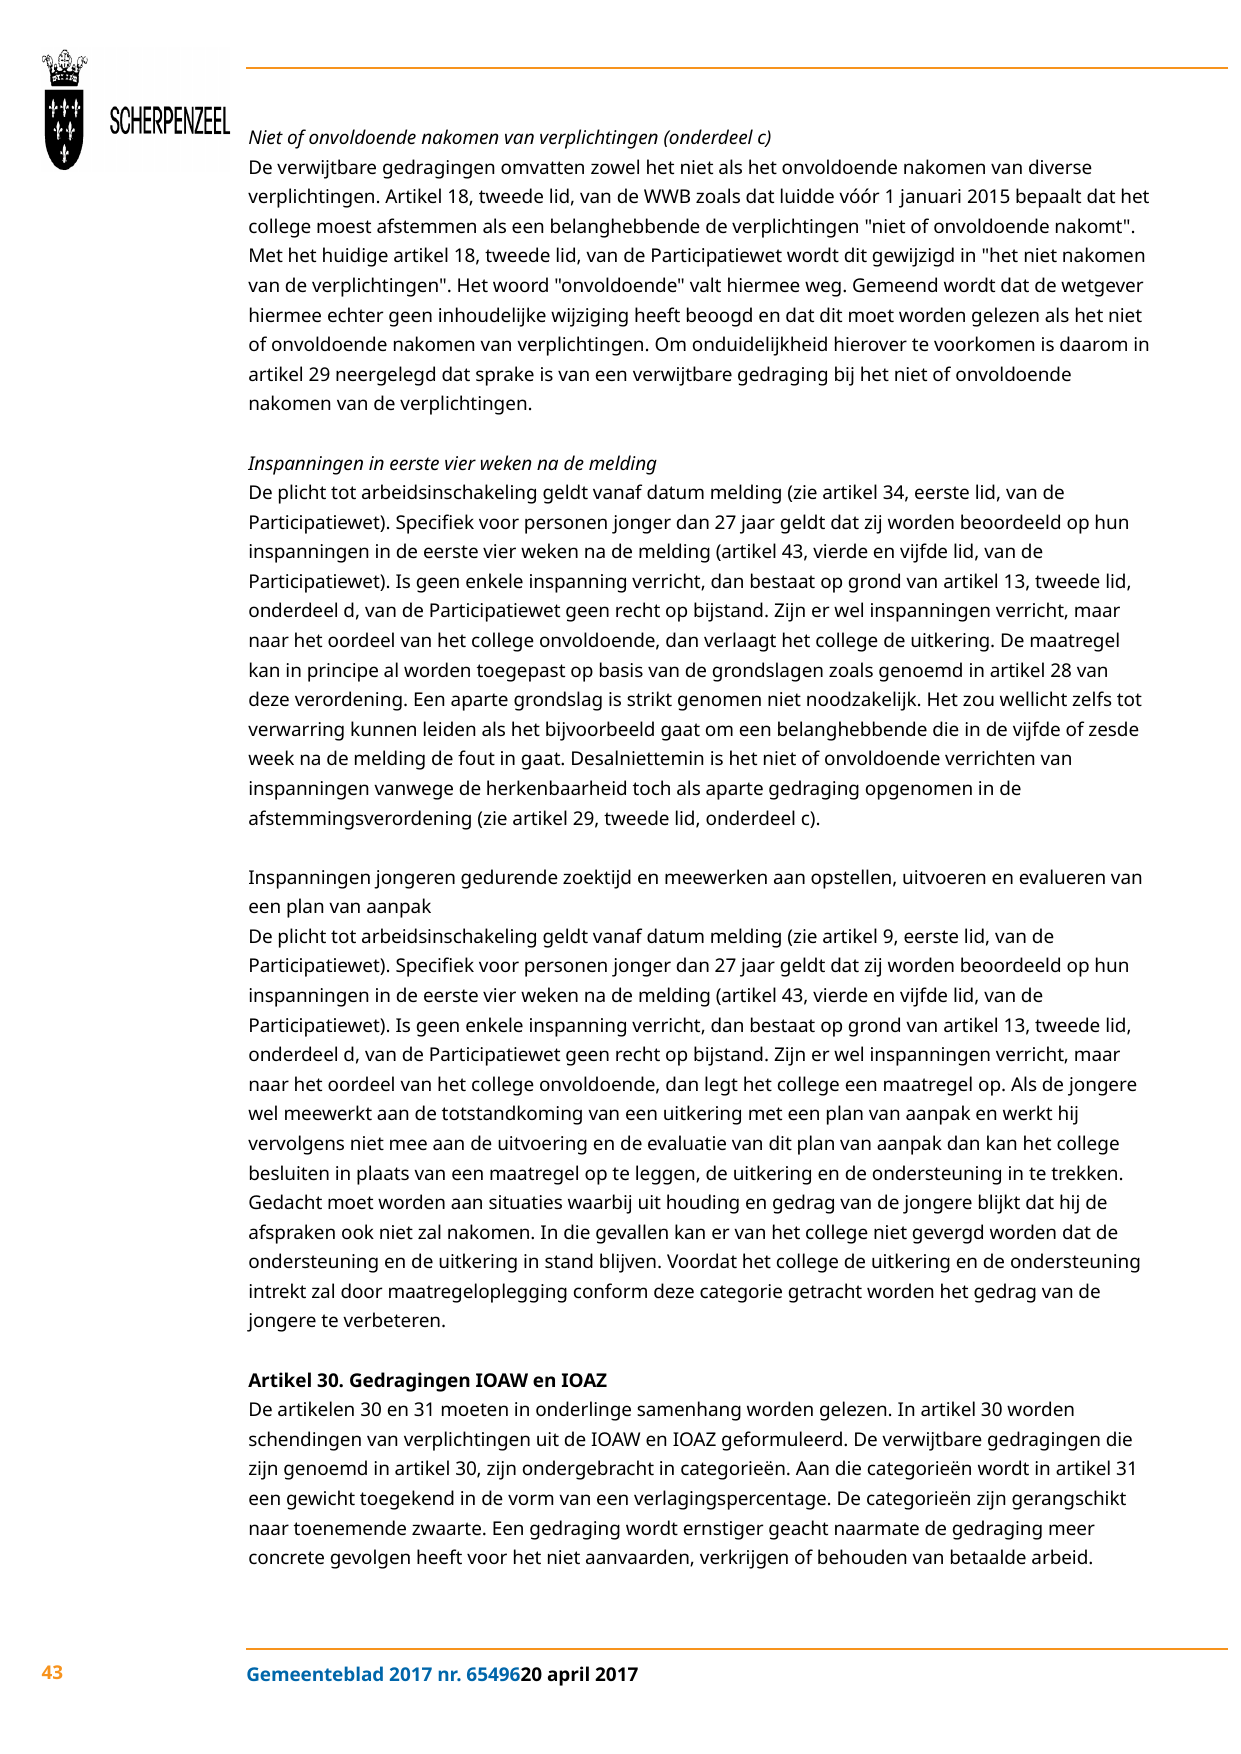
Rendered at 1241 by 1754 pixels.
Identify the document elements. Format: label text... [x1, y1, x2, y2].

text De plicht tot arbeidsinschakeling geldt vanaf datum melding (zie artikel 34, eerste lid, van de Participatiewet). Specifiek voor personen jonger dan 27 jaar geldt dat zij worden beoordeeld op hun inspanningen in de eerste vier weken na de melding (artikel 43, vierde en vijfde lid, van de Participatiewet). Is geen enkele inspanning verricht, dan bestaat op grond van artikel 13, tweede lid, onderdeel d, van de Participatiewet geen recht op bijstand. Zijn er wel inspanningen verricht, maar naar het oordeel van het college onvoldoende, dan verlaagt het college de uitkering. De maatregel kan in principe al worden toegepast op basis van de grondslagen zoals genoemd in artikel 28 van deze verordening. Een aparte grondslag is strikt genomen niet noodzakelijk. Het zou wellicht zelfs tot verwarring kunnen leiden als het bijvoorbeeld gaat om een belanghebbende die in de vijfde of zesde week na de melding de fout in gaat. Desalniettemin is het niet of onvoldoende verrichten van inspanningen vanwege de herkenbaarheid toch als aparte gedraging opgenomen in de afstemmingsverordening (zie artikel 29, tweede lid, onderdeel c). [248, 479, 1152, 831]
picture [41, 47, 231, 172]
text De plicht tot arbeidsinschakeling geldt vanaf datum melding (zie artikel 9, eerste lid, van de Participatiewet). Specifiek voor personen jonger dan 27 jaar geldt dat zij worden beoordeeld op hun inspanningen in de eerste vier weken na de melding (artikel 43, vierde en vijfde lid, van de Participatiewet). Is geen enkele inspanning verricht, dan bestaat op grond van artikel 13, tweede lid, onderdeel d, van de Participatiewet geen recht op bijstand. Zijn er wel inspanningen verricht, maar naar het oordeel van het college onvoldoende, dan legt het college een maatregel op. Als de jongere wel meewerkt aan de totstandkoming van een uitkering met een plan van aanpak en werkt hij vervolgens niet mee aan de uitvoering en de evaluatie van dit plan van aanpak dan kan het college besluiten in plaats van een maatregel op te leggen, de uitkering en de ondersteuning in te trekken. Gedacht moet worden aan situaties waarbij uit houding en gedrag van de jongere blijkt dat hij de afspraken ook niet zal nakomen. In die gevallen kan er van het college niet gevergd worden dat de ondersteuning en de uitkering in stand blijven. Voordat het college de uitkering en de ondersteuning intrekt zal door maatregeloplegging conform deze categorie getracht worden het gedrag van de jongere te verbeteren. [248, 923, 1152, 1333]
text Inspanningen jongeren gedurende zoektijd en meewerken aan opstellen, uitvoeren en evalueren van een plan van aanpak [248, 864, 1152, 919]
text Artikel 30. Gedragingen IOAW en IOAZ [248, 1367, 1152, 1393]
text Inspanningen in eerste vier weken na de melding [248, 450, 1152, 476]
text De verwijtbare gedragingen omvatten zowel het niet als het onvoldoende nakomen van diverse verplichtingen. Artikel 18, tweede lid, van de WWB zoals dat luidde vóór 1 januari 2015 bepaalt dat het college moest afstemmen als een belanghebbende de verplichtingen "niet of onvoldoende nakomt". Met het huidige artikel 18, tweede lid, van de Participatiewet wordt dit gewijzigd in "het niet nakomen van de verplichtingen". Het woord "onvoldoende" valt hiermee weg. Gemeend wordt dat de wetgever hiermee echter geen inhoudelijke wijziging heeft beoogd en dat dit moet worden gelezen als het niet of onvoldoende nakomen van verplichtingen. Om onduidelijkheid hierover te voorkomen is daarom in artikel 29 neergelegd dat sprake is van een verwijtbare gedraging bij het niet of onvoldoende nakomen van de verplichtingen. [248, 154, 1152, 416]
text De artikelen 30 en 31 moeten in onderlinge samenhang worden gelezen. In artikel 30 worden schendingen van verplichtingen uit de IOAW en IOAZ geformuleerd. De verwijtbare gedragingen die zijn genoemd in artikel 30, zijn ondergebracht in categorieën. Aan die categorieën wordt in artikel 31 een gewicht toegekend in de vorm van een verlagingspercentage. De categorieën zijn gerangschikt naar toenemende zwaarte. Een gedraging wordt ernstiger geacht naarmate de gedraging meer concrete gevolgen heeft voor het niet aanvaarden, verkrijgen of behouden van betaalde arbeid. [248, 1396, 1152, 1570]
text Niet of onvoldoende nakomen van verplichtingen (onderdeel c) [248, 124, 1152, 150]
